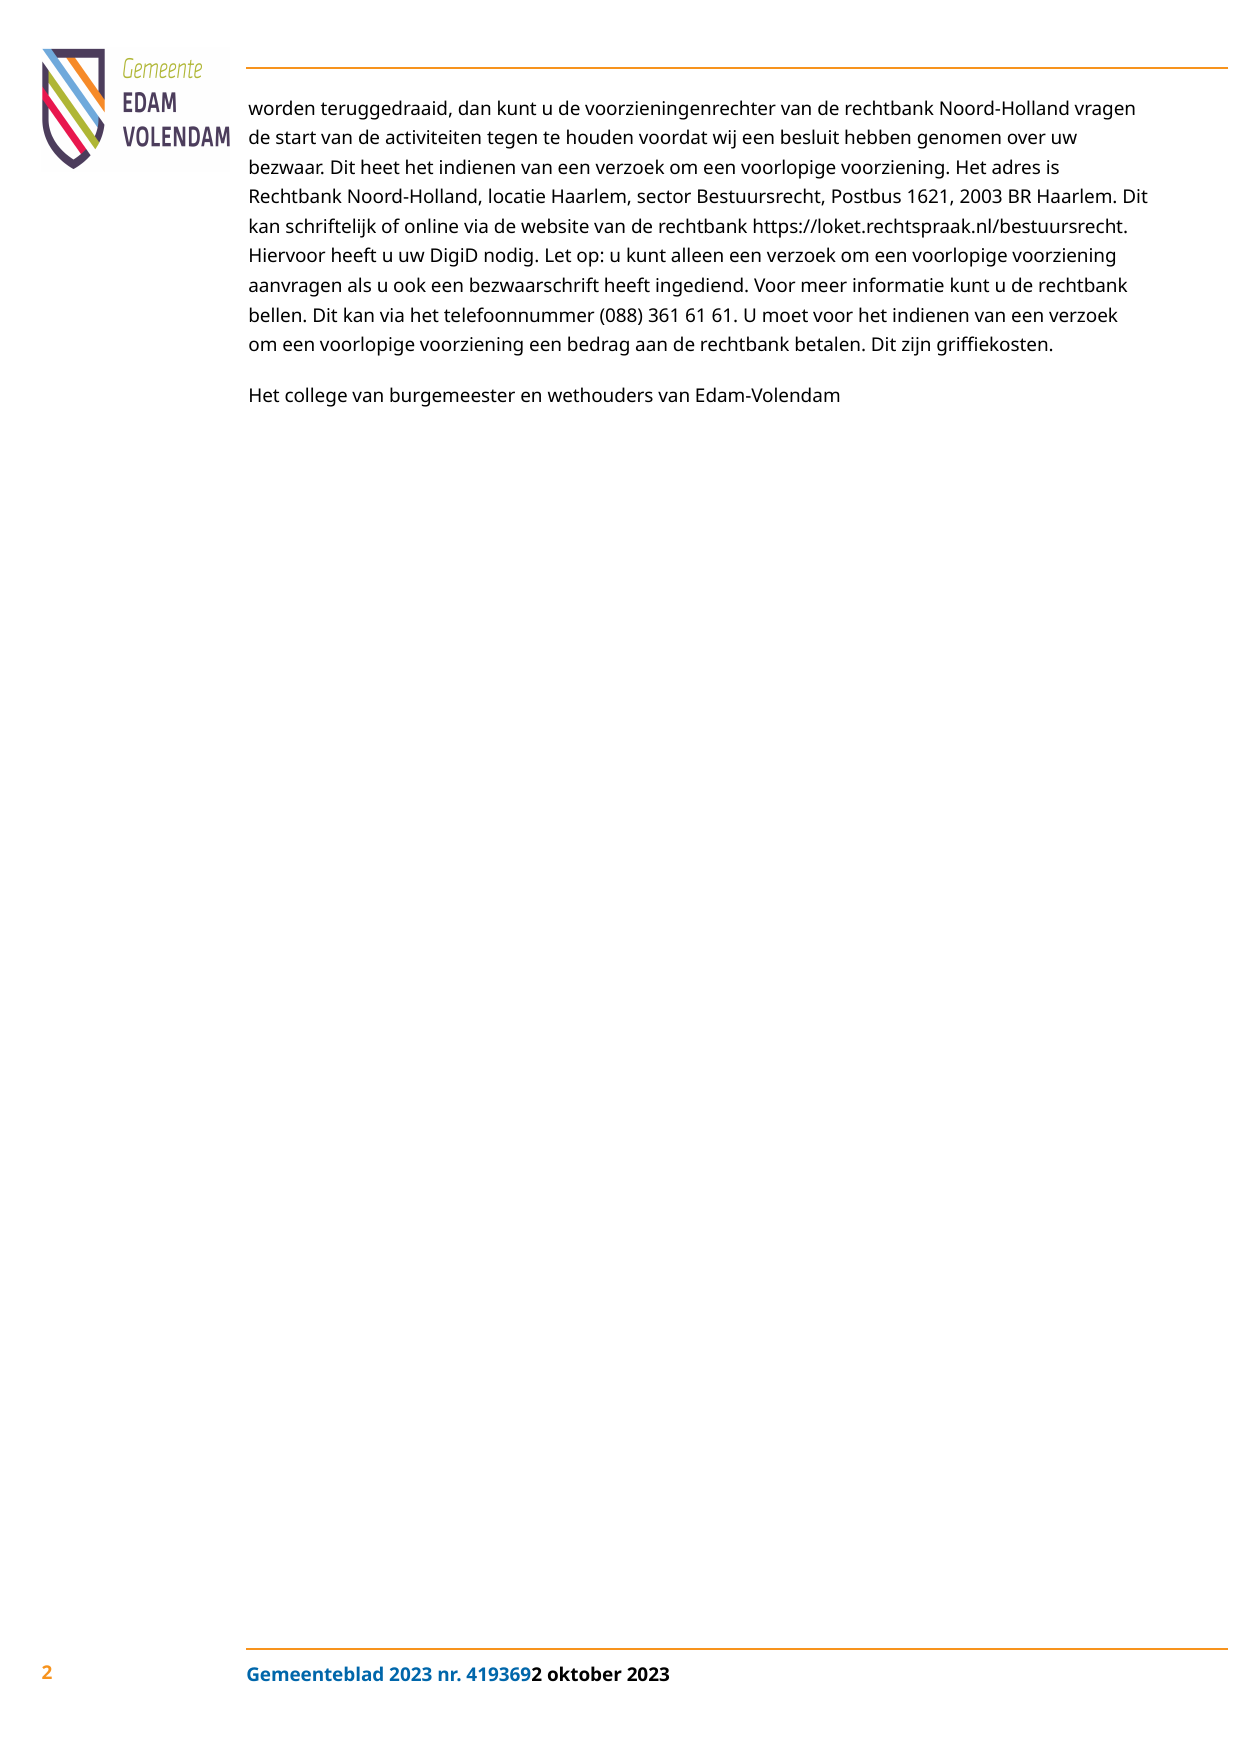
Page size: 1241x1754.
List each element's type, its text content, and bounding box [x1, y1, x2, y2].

text Het college van burgemeester en wethouders van Edam-Volendam [248, 382, 1152, 408]
text worden teruggedraaid, dan kunt u de voorzieningenrechter van de rechtbank Noord-Holland vragen de start van de activiteiten tegen te houden voordat wij een besluit hebben genomen over uw bezwaar. Dit heet het indienen van een verzoek om een voorlopige voorziening. Het adres is Rechtbank Noord-Holland, locatie Haarlem, sector Bestuursrecht, Postbus 1621, 2003 BR Haarlem. Dit kan schriftelijk of online via de website van de rechtbank https://loket.rechtspraak.nl/bestuursrecht. Hiervoor heeft u uw DigiD nodig. Let op: u kunt alleen een verzoek om een voorlopige voorziening aanvragen als u ook een bezwaarschrift heeft ingediend. Voor meer informatie kunt u de rechtbank bellen. Dit kan via het telefoonnummer (088) 361 61 61. U moet voor het indienen van een verzoek om een voorlopige voorziening een bedrag aan de rechtbank betalen. Dit zijn griffiekosten. [248, 95, 1152, 357]
picture [41, 47, 231, 172]
